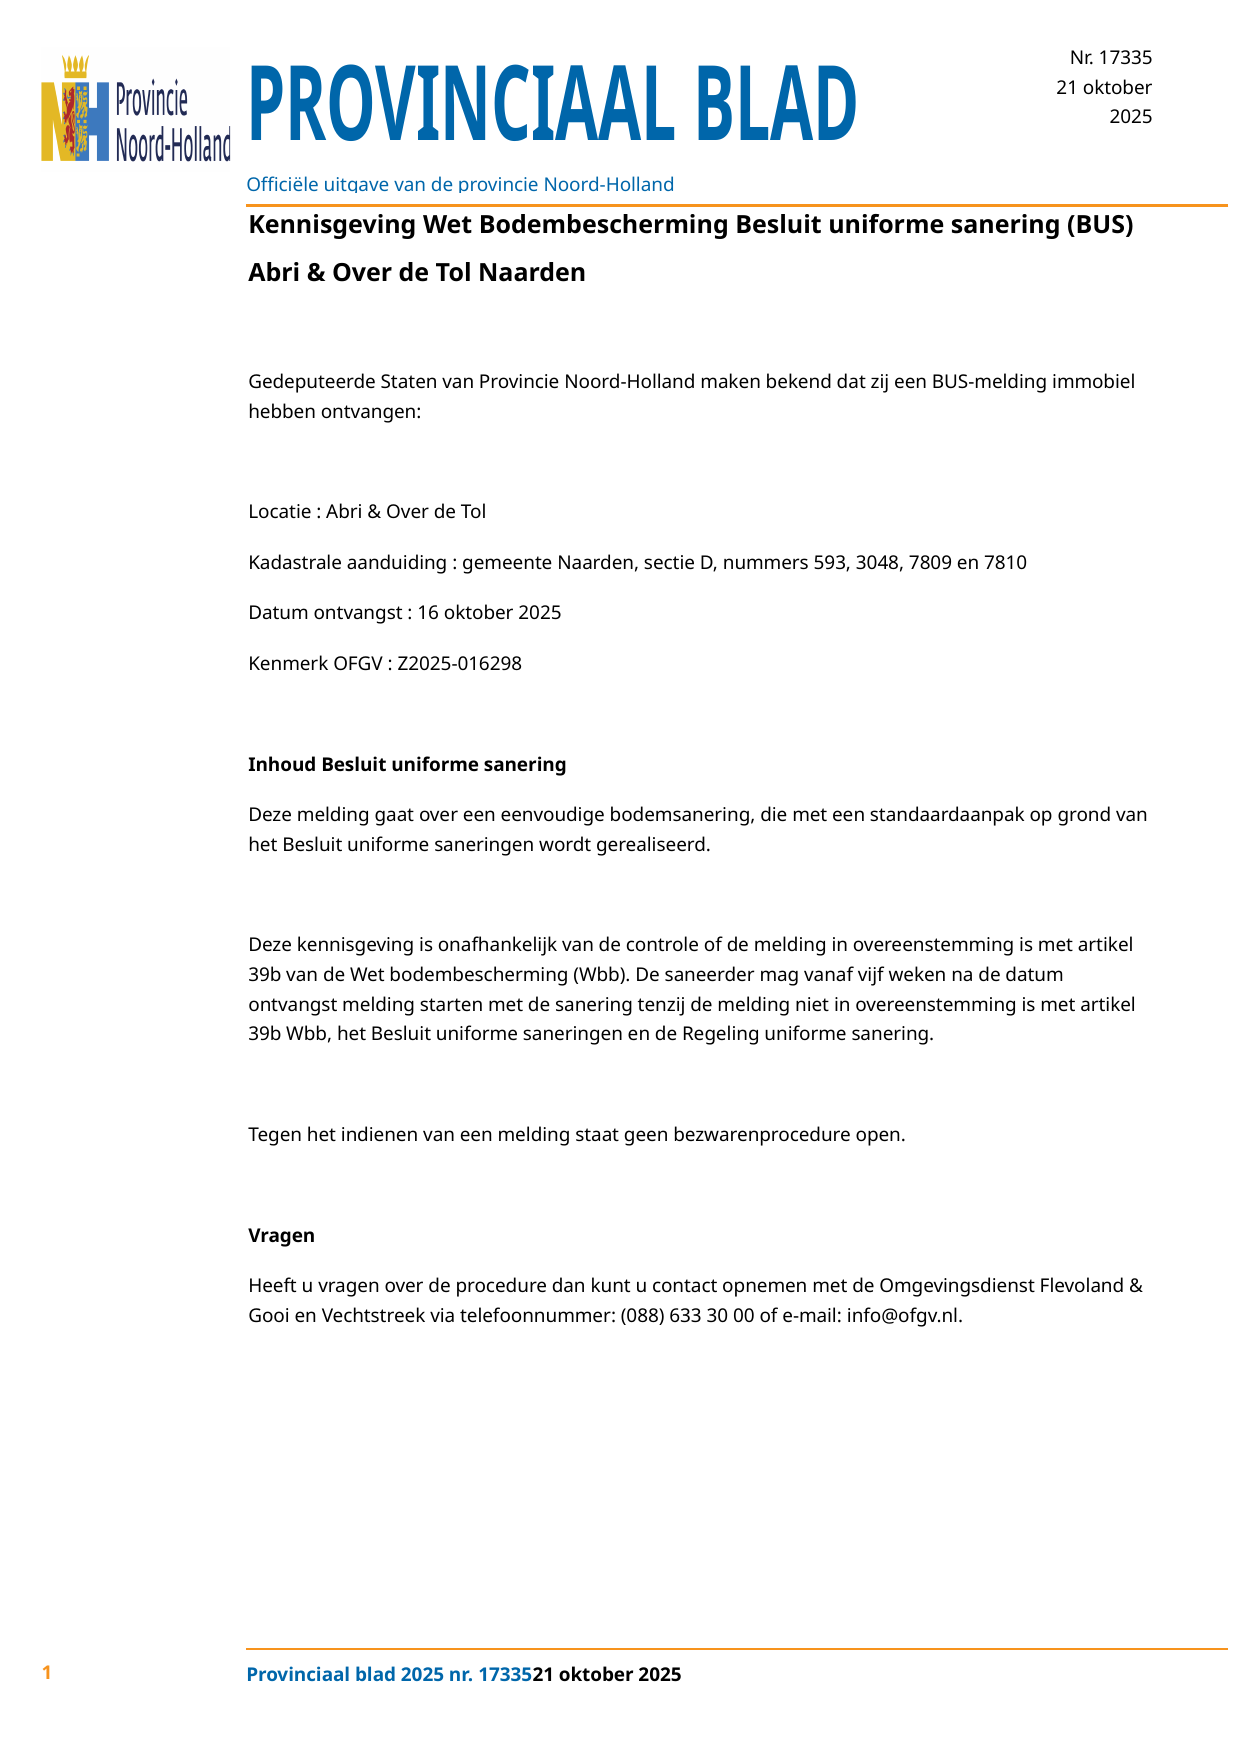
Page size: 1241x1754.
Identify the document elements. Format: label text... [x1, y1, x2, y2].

text Heeft u vragen over de procedure dan kunt u contact opnemen met de Omgevingsdienst Flevoland & Gooi en Vechtstreek via telefoonnummer: (088) 633 30 00 of e-mail: info@ofgv.nl. [248, 1272, 1152, 1328]
text Datum ontvangst : 16 oktober 2025 [248, 599, 1152, 625]
text Inhoud Besluit uniforme sanering [248, 751, 1152, 777]
text Locatie : Abri & Over de Tol [248, 499, 1152, 524]
text Vragen [248, 1222, 1152, 1248]
text Deze kennisgeving is onafhankelijk van de controle of de melding in overeenstemming is met artikel 39b van de Wet bodembescherming (Wbb). De saneerder mag vanaf vijf weken na de datum ontvangst melding starten met de sanering tenzij de melding niet in overeenstemming is met artikel 39b Wbb, het Besluit uniforme saneringen en de Regeling uniforme sanering. [248, 932, 1152, 1046]
picture [41, 47, 231, 172]
text Kennisgeving Wet Bodembescherming Besluit uniforme sanering (BUS) Abri & Over de Tol Naarden [248, 207, 1152, 288]
text Tegen het indienen van een melding staat geen bezwarenprocedure open. [248, 1121, 1152, 1147]
text Gedeputeerde Staten van Provincie Noord-Holland maken bekend dat zij een BUS-melding immobiel hebben ontvangen: [248, 368, 1152, 424]
text Kadastrale aanduiding : gemeente Naarden, sectie D, nummers 593, 3048, 7809 en 7810 [248, 549, 1152, 575]
text Kenmerk OFGV : Z2025-016298 [248, 650, 1152, 676]
text Deze melding gaat over een eenvoudige bodemsanering, die met een standaardaanpak op grond van het Besluit uniforme saneringen wordt gerealiseerd. [248, 801, 1152, 857]
